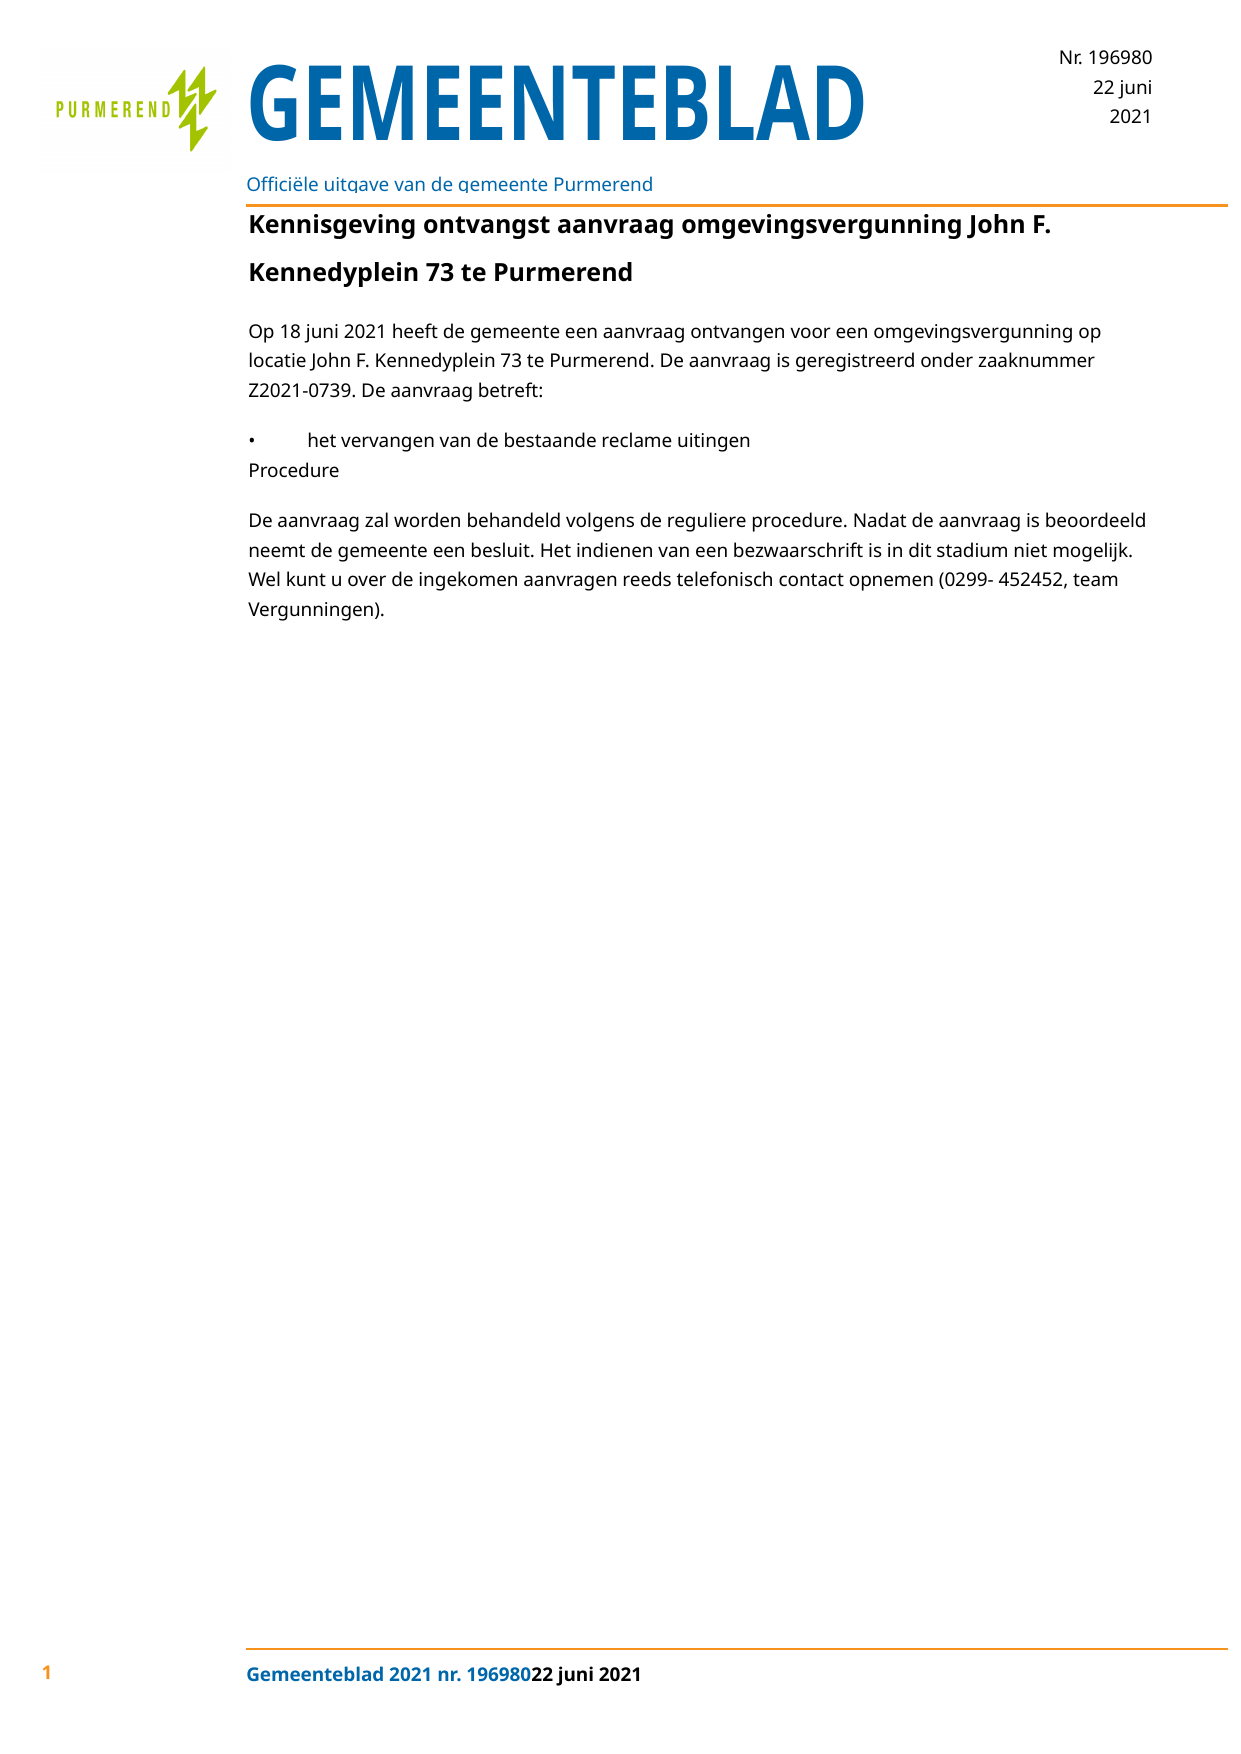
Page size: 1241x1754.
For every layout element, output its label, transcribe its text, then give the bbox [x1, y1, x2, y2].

text Op 18 juni 2021 heeft de gemeente een aanvraag ontvangen voor een omgevingsvergunning op locatie John F. Kennedyplein 73 te Purmerend. De aanvraag is geregistreerd onder zaaknummer Z2021-0739. De aanvraag betreft: [248, 318, 1152, 403]
picture [41, 47, 231, 172]
list het vervangen van de bestaande reclame uitingen [248, 427, 1152, 453]
text Procedure [248, 457, 1152, 483]
text Kennisgeving ontvangst aanvraag omgevingsvergunning John F. Kennedyplein 73 te Purmerend [248, 207, 1152, 288]
text De aanvraag zal worden behandeld volgens de reguliere procedure. Nadat de aanvraag is beoordeeld neemt de gemeente een besluit. Het indienen van een bezwaarschrift is in dit stadium niet mogelijk. Wel kunt u over de ingekomen aanvragen reeds telefonisch contact opnemen (0299- 452452, team Vergunningen). [248, 507, 1152, 622]
